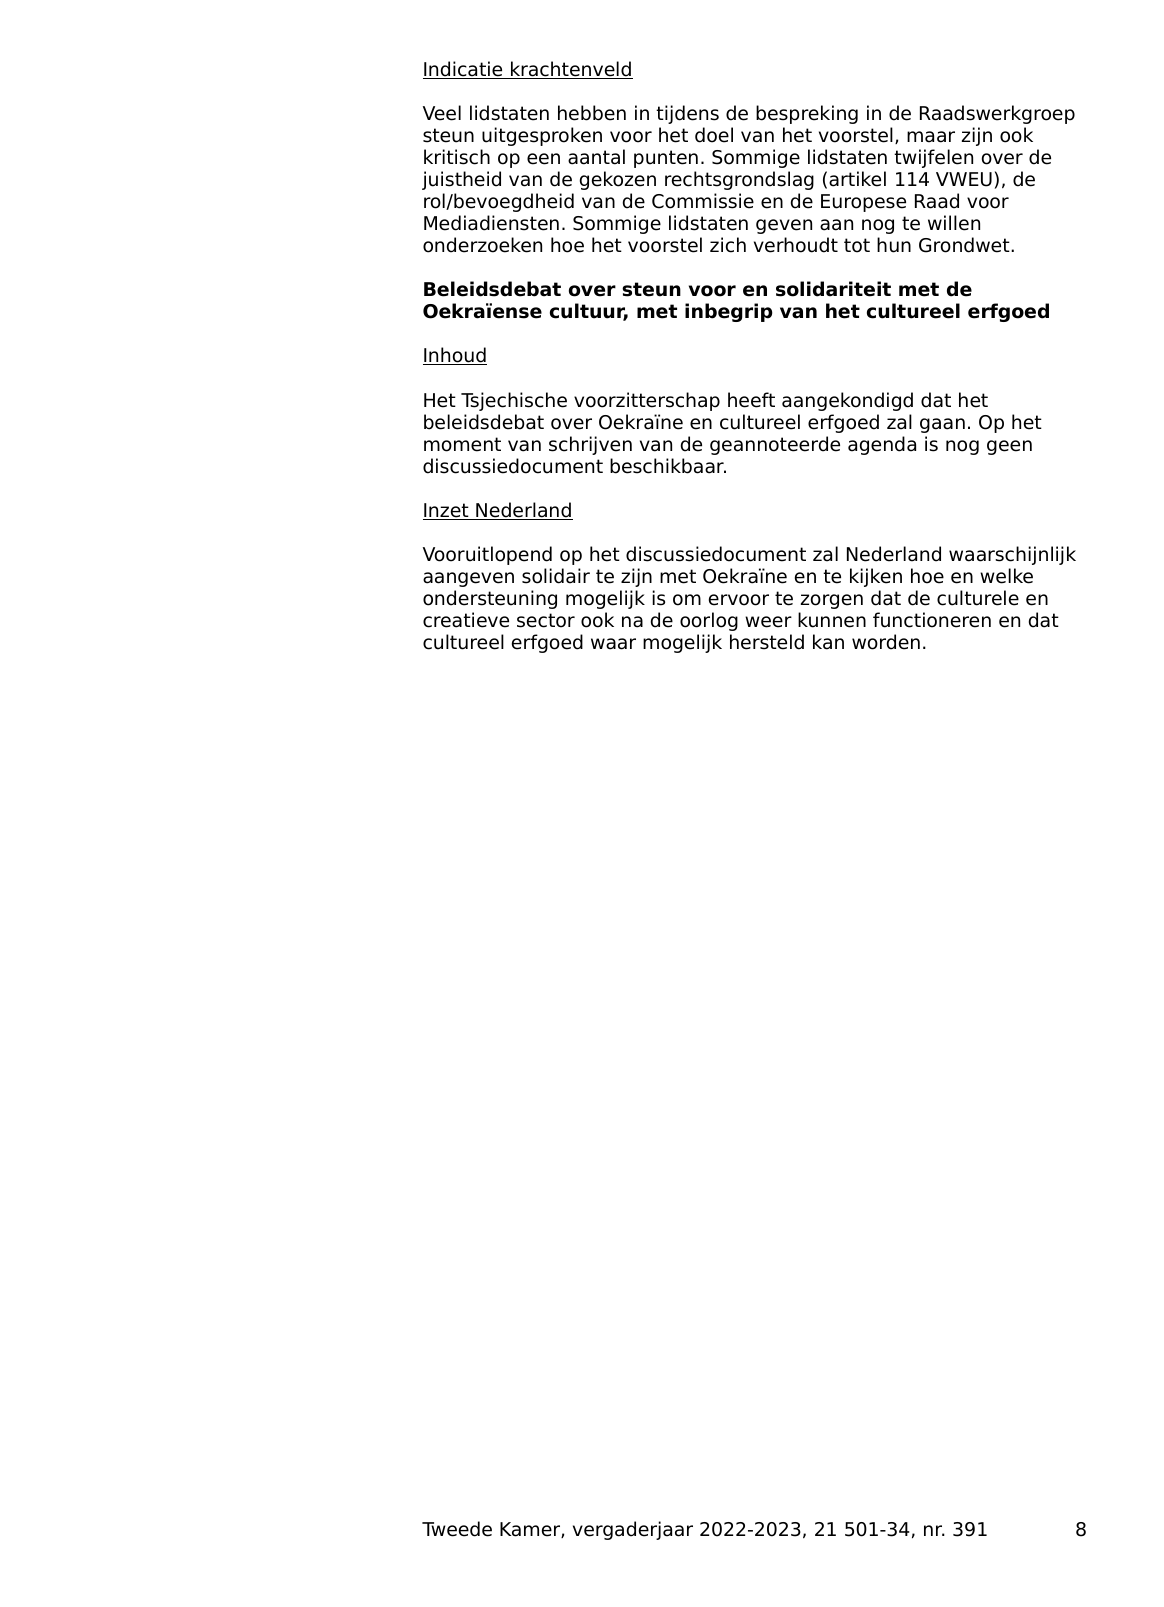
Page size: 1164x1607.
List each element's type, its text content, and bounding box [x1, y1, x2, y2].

text Het Tsjechische voorzitterschap heeft aangekondigd dat het beleidsdebat over Oekraïne en cultureel erfgoed zal gaan. Op het moment van schrijven van de geannoteerde agenda is nog geen discussiedocument beschikbaar. [422, 389, 1087, 477]
subtitle Beleidsdebat over steun voor en solidariteit met de Oekraïense cultuur, met inbegrip van het cultureel erfgoed [422, 279, 1087, 323]
subtitle Inhoud [422, 345, 1087, 367]
text Vooruitlopend op het discussiedocument zal Nederland waarschijnlijk aangeven solidair te zijn met Oekraïne en te kijken hoe en welke ondersteuning mogelijk is om ervoor te zorgen dat de culturele en creatieve sector ook na de oorlog weer kunnen functioneren en dat cultureel erfgoed waar mogelijk hersteld kan worden. [422, 544, 1087, 654]
subtitle Indicatie krachtenveld [422, 59, 1087, 81]
text Veel lidstaten hebben in tijdens de bespreking in de Raadswerkgroep steun uitgesproken voor het doel van het voorstel, maar zijn ook kritisch op een aantal punten. Sommige lidstaten twijfelen over de juistheid van de gekozen rechtsgrondslag (artikel 114 VWEU), de rol/bevoegdheid van de Commissie en de Europese Raad voor Mediadiensten. Sommige lidstaten geven aan nog te willen onderzoeken hoe het voorstel zich verhoudt tot hun Grondwet. [422, 103, 1087, 257]
subtitle Inzet Nederland [422, 500, 1087, 522]
